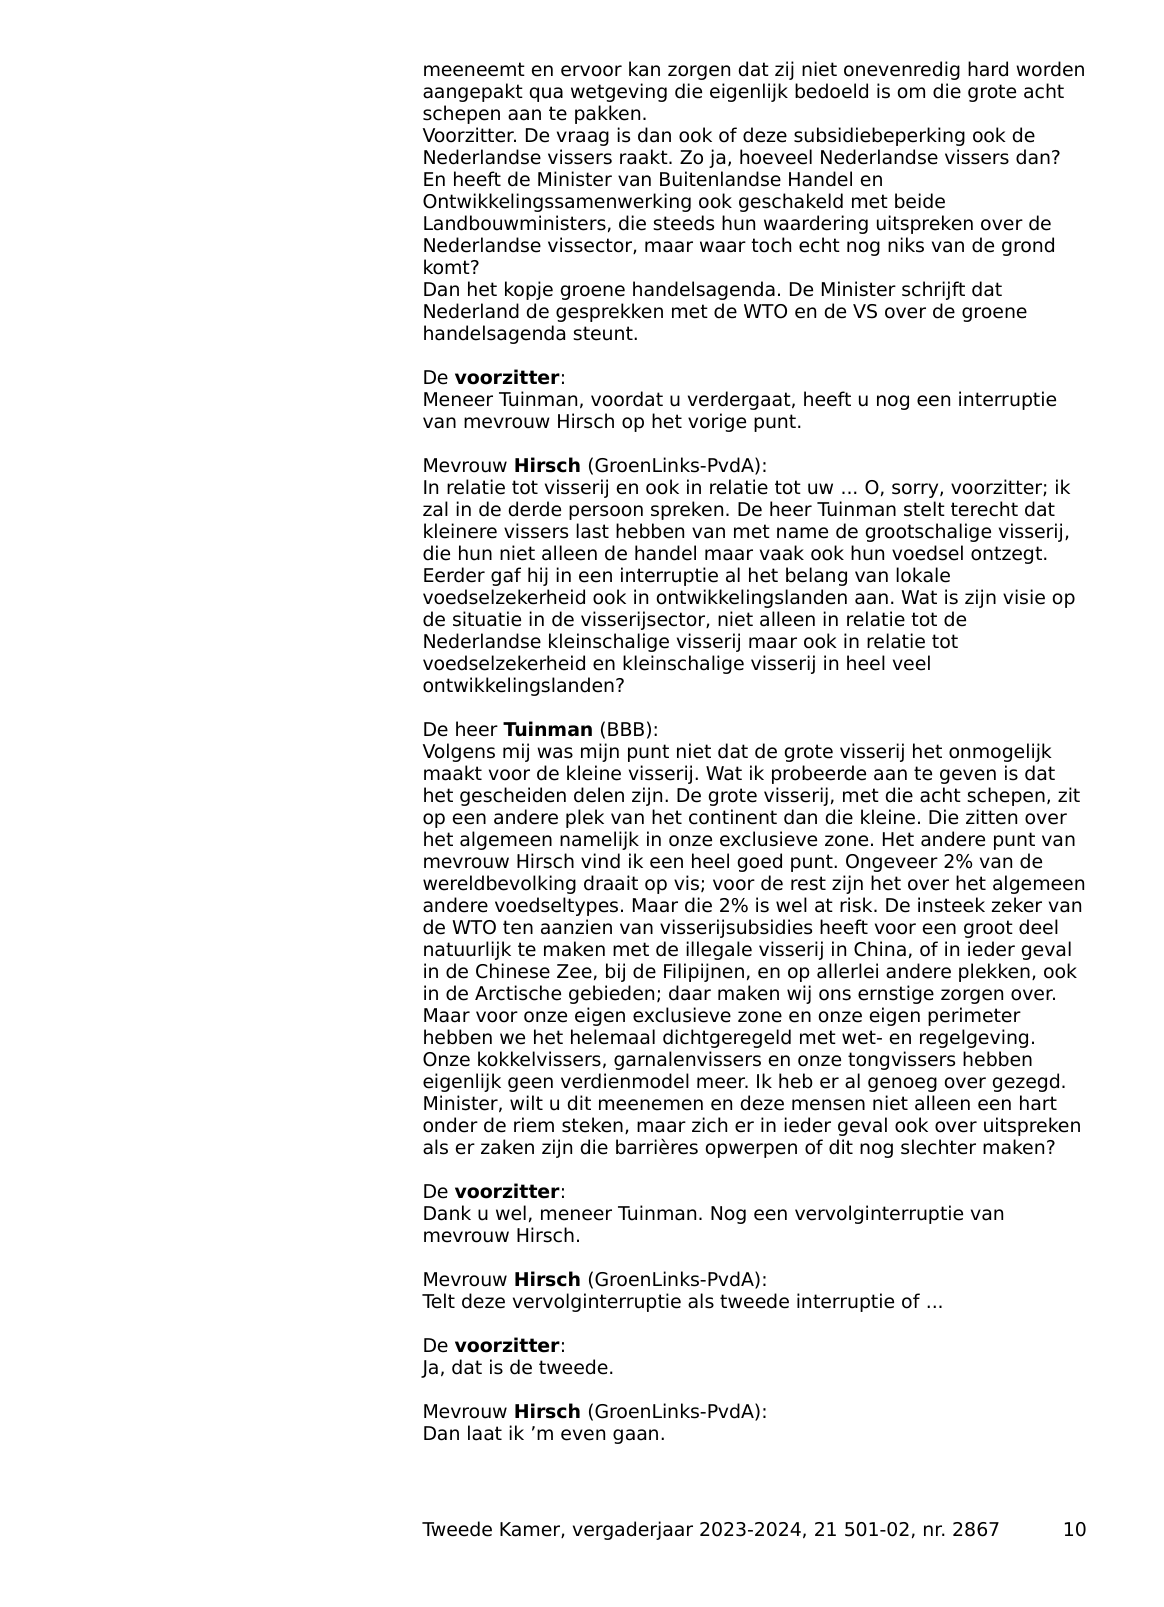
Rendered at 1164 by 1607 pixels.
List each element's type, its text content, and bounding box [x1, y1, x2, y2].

text Voorzitter. De vraag is dan ook of deze subsidiebeperking ook de Nederlandse vissers raakt. Zo ja, hoeveel Nederlandse vissers dan? En heeft de Minister van Buitenlandse Handel en Ontwikkelingssamenwerking ook geschakeld met beide Landbouwministers, die steeds hun waardering uitspreken over de Nederlandse vissector, maar waar toch echt nog niks van de grond komt? [422, 125, 1087, 279]
text Mevrouw Hirsch (GroenLinks-PvdA): [422, 1269, 1087, 1291]
text Dan het kopje groene handelsagenda. De Minister schrijft dat Nederland de gesprekken met de WTO en de VS over de groene handelsagenda steunt. [422, 279, 1087, 345]
text Telt deze vervolginterruptie als tweede interruptie of ... [422, 1291, 1087, 1313]
text De voorzitter: [422, 1181, 1087, 1203]
text De heer Tuinman (BBB): [422, 719, 1087, 741]
text Mevrouw Hirsch (GroenLinks-PvdA): [422, 455, 1087, 477]
text Mevrouw Hirsch (GroenLinks-PvdA): [422, 1401, 1087, 1423]
text Ja, dat is de tweede. [422, 1357, 1087, 1379]
text Volgens mij was mijn punt niet dat de grote visserij het onmogelijk maakt voor de kleine visserij. Wat ik probeerde aan te geven is dat het gescheiden delen zijn. De grote visserij, met die acht schepen, zit op een andere plek van het continent dan die kleine. Die zitten over het algemeen namelijk in onze exclusieve zone. Het andere punt van mevrouw Hirsch vind ik een heel goed punt. Ongeveer 2% van de wereldbevolking draait op vis; voor de rest zijn het over het algemeen andere voedseltypes. Maar die 2% is wel at risk. De insteek zeker van de WTO ten aanzien van visserijsubsidies heeft voor een groot deel natuurlijk te maken met de illegale visserij in China, of in ieder geval in de Chinese Zee, bij de Filipijnen, en op allerlei andere plekken, ook in de Arctische gebieden; daar maken wij ons ernstige zorgen over. Maar voor onze eigen exclusieve zone en onze eigen perimeter hebben we het helemaal dichtgeregeld met wet- en regelgeving. Onze kokkelvissers, garnalenvissers en onze tongvissers hebben eigenlijk geen verdienmodel meer. Ik heb er al genoeg over gezegd. Minister, wilt u dit meenemen en deze mensen niet alleen een hart onder de riem steken, maar zich er in ieder geval ook over uitspreken als er zaken zijn die barrières opwerpen of dit nog slechter maken? [422, 741, 1087, 1159]
text De voorzitter: [422, 1335, 1087, 1357]
text meeneemt en ervoor kan zorgen dat zij niet onevenredig hard worden aangepakt qua wetgeving die eigenlijk bedoeld is om die grote acht schepen aan te pakken. [422, 59, 1087, 125]
text De voorzitter: [422, 367, 1087, 389]
text Meneer Tuinman, voordat u verdergaat, heeft u nog een interruptie van mevrouw Hirsch op het vorige punt. [422, 389, 1087, 433]
text Dan laat ik ’m even gaan. [422, 1423, 1087, 1445]
text Dank u wel, meneer Tuinman. Nog een vervolginterruptie van mevrouw Hirsch. [422, 1203, 1087, 1247]
text In relatie tot visserij en ook in relatie tot uw ... O, sorry, voorzitter; ik zal in de derde persoon spreken. De heer Tuinman stelt terecht dat kleinere vissers last hebben van met name de grootschalige visserij, die hun niet alleen de handel maar vaak ook hun voedsel ontzegt. Eerder gaf hij in een interruptie al het belang van lokale voedselzekerheid ook in ontwikkelingslanden aan. Wat is zijn visie op de situatie in de visserijsector, niet alleen in relatie tot de Nederlandse kleinschalige visserij maar ook in relatie tot voedselzekerheid en kleinschalige visserij in heel veel ontwikkelingslanden? [422, 477, 1087, 697]
